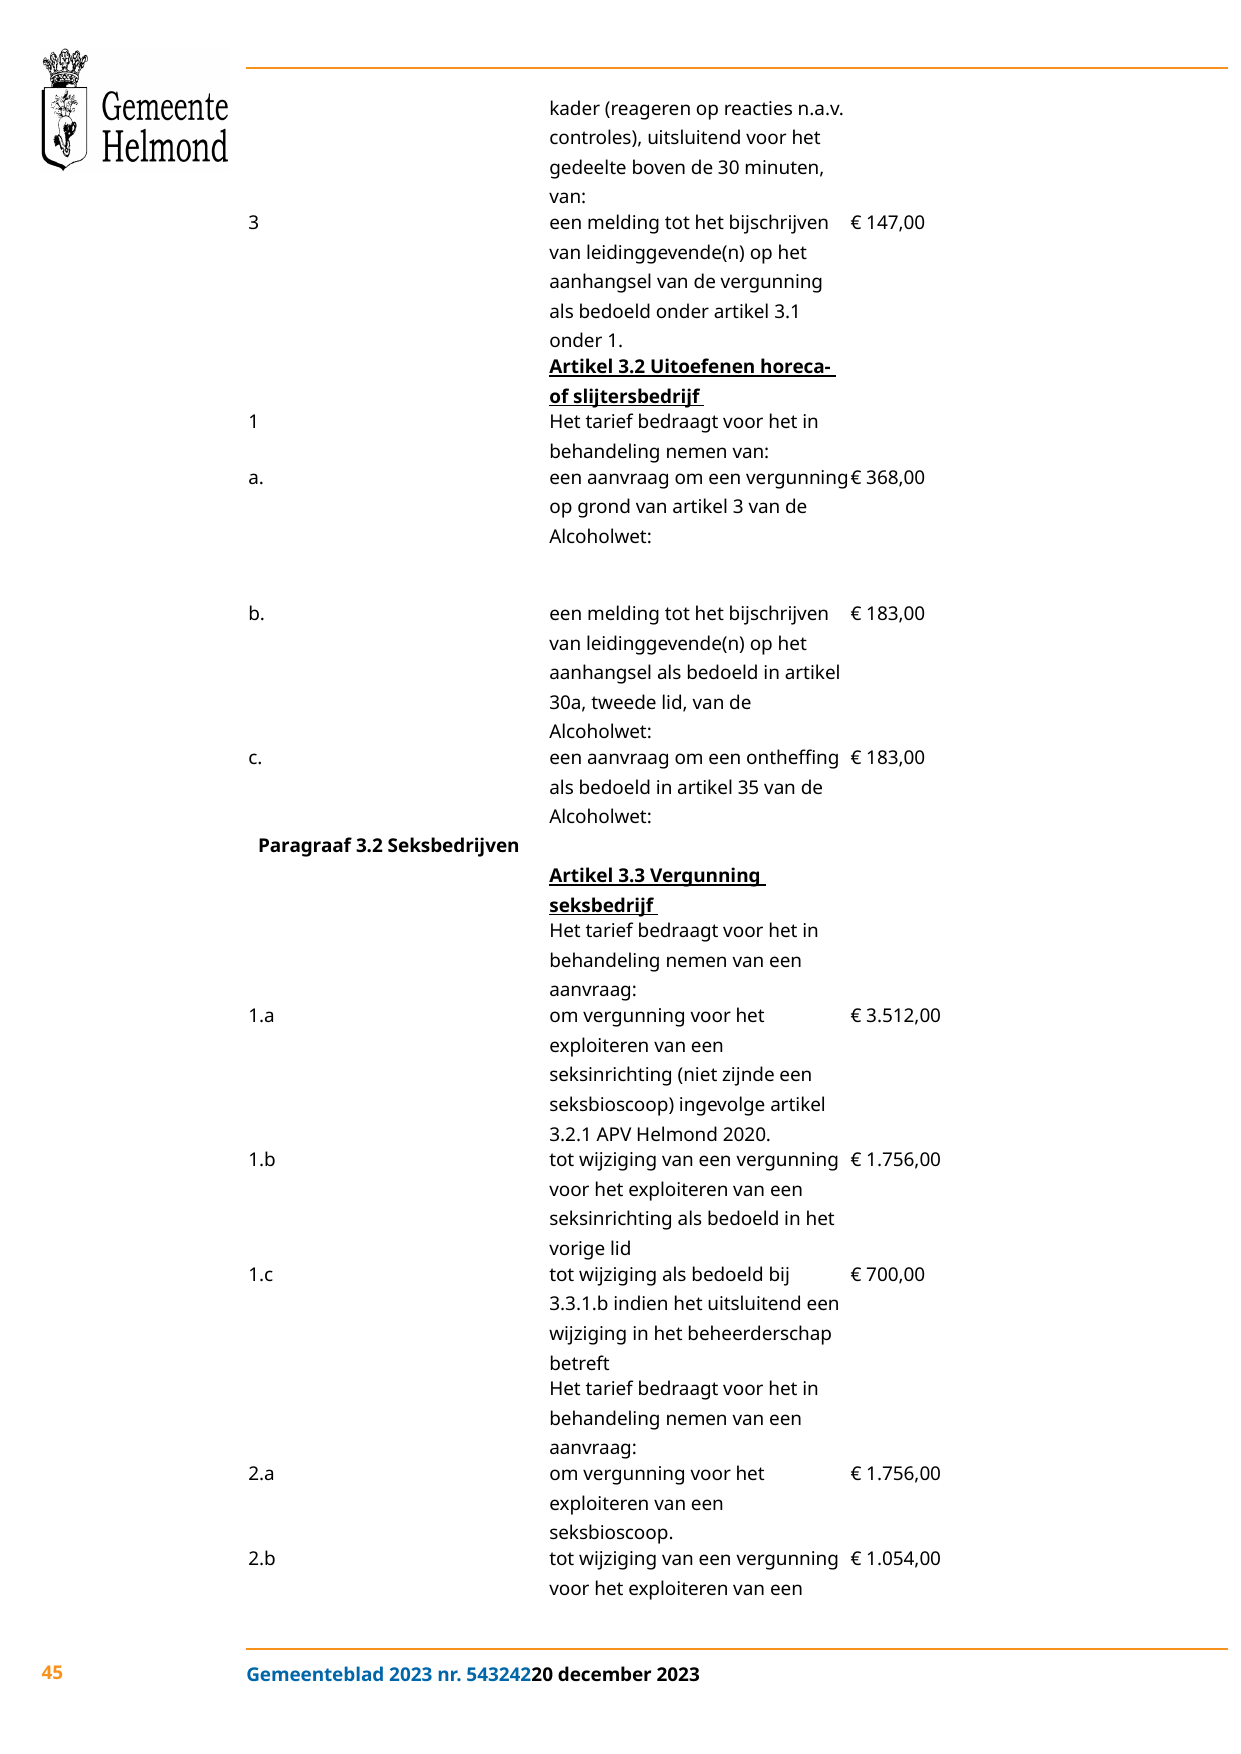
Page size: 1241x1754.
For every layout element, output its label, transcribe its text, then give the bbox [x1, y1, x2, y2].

table_cell [850, 549, 1152, 574]
table_header [248, 862, 549, 917]
table_cell [850, 575, 1152, 600]
table_cell kader (reageren op reacties n.a.v. controles), uitsluitend voor het gedeelte boven de 30 minuten, van: [549, 95, 850, 209]
table_cell [549, 549, 850, 574]
table_cell [248, 549, 549, 574]
table_cell Het tarief bedraagt voor het in behandeling nemen van een aanvraag: [549, 1375, 850, 1460]
table_cell om vergunning voor het exploiteren van een seksbioscoop. [549, 1460, 850, 1545]
table_cell [248, 918, 549, 1002]
table_header Artikel 3.3 Vergunning seksbedrijf [549, 862, 850, 917]
table_cell 3 [248, 209, 549, 353]
table_cell [248, 1375, 549, 1460]
table_cell € 183,00 [850, 600, 1152, 744]
table_cell een melding tot het bijschrijven van leidinggevende(n) op het aanhangsel als bedoeld in artikel 30a, tweede lid, van de Alcoholwet: [549, 600, 850, 744]
table_header [850, 862, 1152, 917]
table_cell € 3.512,00 [850, 1003, 1152, 1146]
table_cell 1.b [248, 1146, 549, 1261]
picture [41, 47, 231, 172]
table_cell [850, 353, 1152, 409]
table_cell € 700,00 [850, 1261, 1152, 1375]
table_cell € 1.756,00 [850, 1146, 1152, 1261]
table_cell € 1.756,00 [850, 1460, 1152, 1545]
table_cell een melding tot het bijschrijven van leidinggevende(n) op het aanhangsel van de vergunning als bedoeld onder artikel 3.1 onder 1. [549, 209, 850, 353]
table_cell [248, 575, 549, 600]
table_cell om vergunning voor het exploiteren van een seksinrichting (niet zijnde een seksbioscoop) ingevolge artikel 3.2.1 APV Helmond 2020. [549, 1003, 850, 1146]
table_cell b. [248, 600, 549, 744]
table_cell 2.b [248, 1545, 549, 1601]
table_cell tot wijziging van een vergunning voor het exploiteren van een seksinrichting als bedoeld in het vorige lid [549, 1146, 850, 1261]
table_cell [549, 575, 850, 600]
table_cell € 183,00 [850, 744, 1152, 829]
table_cell tot wijziging als bedoeld bij 3.3.1.b indien het uitsluitend een wijziging in het beheerderschap betreft [549, 1261, 850, 1375]
table_cell 2.a [248, 1460, 549, 1545]
table_cell € 147,00 [850, 209, 1152, 353]
table_cell 1.c [248, 1261, 549, 1375]
table_cell [248, 353, 549, 409]
text Paragraaf 3.2 Seksbedrijven [248, 832, 1152, 858]
table_cell een aanvraag om een vergunning op grond van artikel 3 van de Alcoholwet: [549, 464, 850, 549]
table_cell [850, 409, 1152, 464]
table_cell Het tarief bedraagt voor het in behandeling nemen van: [549, 409, 850, 464]
table_cell € 368,00 [850, 464, 1152, 549]
table_cell € 1.054,00 [850, 1545, 1152, 1601]
table_cell [850, 918, 1152, 1002]
table_cell [850, 95, 1152, 209]
table_cell 1.a [248, 1003, 549, 1146]
table_cell tot wijziging van een vergunning voor het exploiteren van een [549, 1545, 850, 1601]
table_cell a. [248, 464, 549, 549]
table_cell [850, 1375, 1152, 1460]
table_cell Artikel 3.2 Uitoefenen horeca- of slijtersbedrijf [549, 353, 850, 409]
table_cell een aanvraag om een ontheffing als bedoeld in artikel 35 van de Alcoholwet: [549, 744, 850, 829]
table_cell c. [248, 744, 549, 829]
table_cell 1 [248, 409, 549, 464]
table_cell Het tarief bedraagt voor het in behandeling nemen van een aanvraag: [549, 918, 850, 1002]
table_cell [248, 95, 549, 209]
